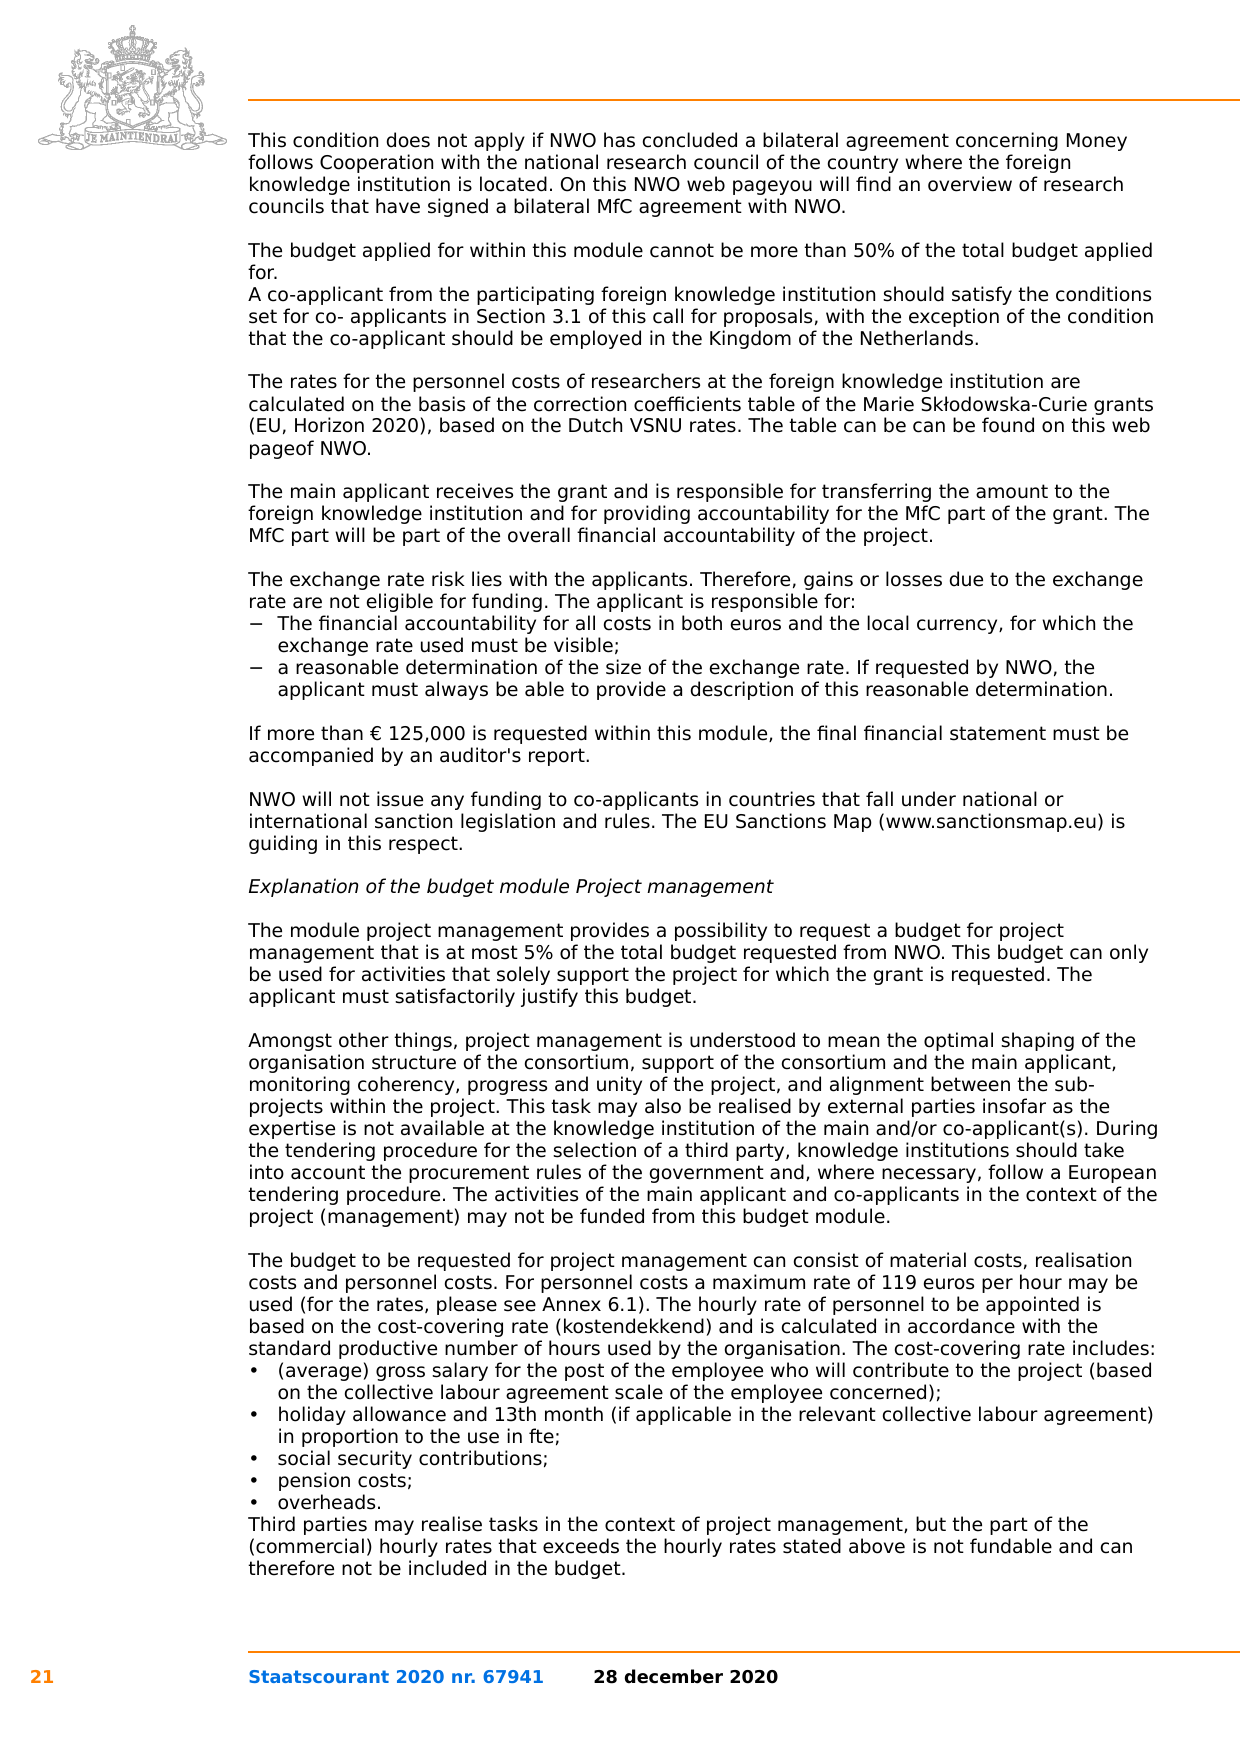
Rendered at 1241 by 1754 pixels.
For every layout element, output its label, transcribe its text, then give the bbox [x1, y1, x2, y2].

subtitle Explanation of the budget module Project management [248, 876, 1163, 898]
text The budget to be requested for project management can consist of material costs, realisation costs and personnel costs. For personnel costs a maximum rate of 119 euros per hour may be used (for the rates, please see Annex 6.1). The hourly rate of personnel to be appointed is based on the cost-covering rate (kostendekkend) and is calculated in accordance with the standard productive number of hours used by the organisation. The cost-covering rate includes: [248, 1250, 1163, 1360]
text • overheads. [248, 1492, 1163, 1513]
text The exchange rate risk lies with the applicants. Therefore, gains or losses due to the exchange rate are not eligible for funding. The applicant is responsible for: [248, 569, 1163, 613]
text This condition does not apply if NWO has concluded a bilateral agreement concerning Money follows Cooperation with the national research council of the country where the foreign knowledge institution is located. On this NWO web pageyou will find an overview of research councils that have signed a bilateral MfC agreement with NWO. [248, 130, 1163, 218]
text − The financial accountability for all costs in both euros and the local currency, for which the exchange rate used must be visible; [248, 613, 1163, 657]
text • holiday allowance and 13th month (if applicable in the relevant collective labour agreement) in proportion to the use in fte; [248, 1404, 1163, 1448]
text If more than € 125,000 is requested within this module, the final financial statement must be accompanied by an auditor's report. [248, 723, 1163, 767]
text − a reasonable determination of the size of the exchange rate. If requested by NWO, the applicant must always be able to provide a description of this reasonable determination. [248, 657, 1163, 701]
text Amongst other things, project management is understood to mean the optimal shaping of the organisation structure of the consortium, support of the consortium and the main applicant, monitoring coherency, progress and unity of the project, and alignment between the sub-projects within the project. This task may also be realised by external parties insofar as the expertise is not available at the knowledge institution of the main and/or co-applicant(s). During the tendering procedure for the selection of a third party, knowledge institutions should take into account the procurement rules of the government and, where necessary, follow a European tendering procedure. The activities of the main applicant and co-applicants in the context of the project (management) may not be funded from this budget module. [248, 1030, 1163, 1228]
text • social security contributions; [248, 1448, 1163, 1469]
text The main applicant receives the grant and is responsible for transferring the amount to the foreign knowledge institution and for providing accountability for the MfC part of the grant. The MfC part will be part of the overall financial accountability of the project. [248, 481, 1163, 547]
text The rates for the personnel costs of researchers at the foreign knowledge institution are calculated on the basis of the correction coefficients table of the Marie Skłodowska-Curie grants (EU, Horizon 2020), based on the Dutch VSNU rates. The table can be can be found on this web pageof NWO. [248, 371, 1163, 459]
text Third parties may realise tasks in the context of project management, but the part of the (commercial) hourly rates that exceeds the hourly rates stated above is not fundable and can therefore not be included in the budget. [248, 1513, 1163, 1579]
text • pension costs; [248, 1469, 1163, 1492]
text NWO will not issue any funding to co-applicants in countries that fall under national or international sanction legislation and rules. The EU Sanctions Map (www.sanctionsmap.eu) is guiding in this respect. [248, 789, 1163, 854]
text A co-applicant from the participating foreign knowledge institution should satisfy the conditions set for co- applicants in Section 3.1 of this call for proposals, with the exception of the condition that the co-applicant should be employed in the Kingdom of the Netherlands. [248, 284, 1163, 349]
picture [38, 25, 227, 150]
text The budget applied for within this module cannot be more than 50% of the total budget applied for. [248, 240, 1163, 284]
text • (average) gross salary for the post of the employee who will contribute to the project (based on the collective labour agreement scale of the employee concerned); [248, 1360, 1163, 1404]
text The module project management provides a possibility to request a budget for project management that is at most 5% of the total budget requested from NWO. This budget can only be used for activities that solely support the project for which the grant is requested. The applicant must satisfactorily justify this budget. [248, 920, 1163, 1008]
